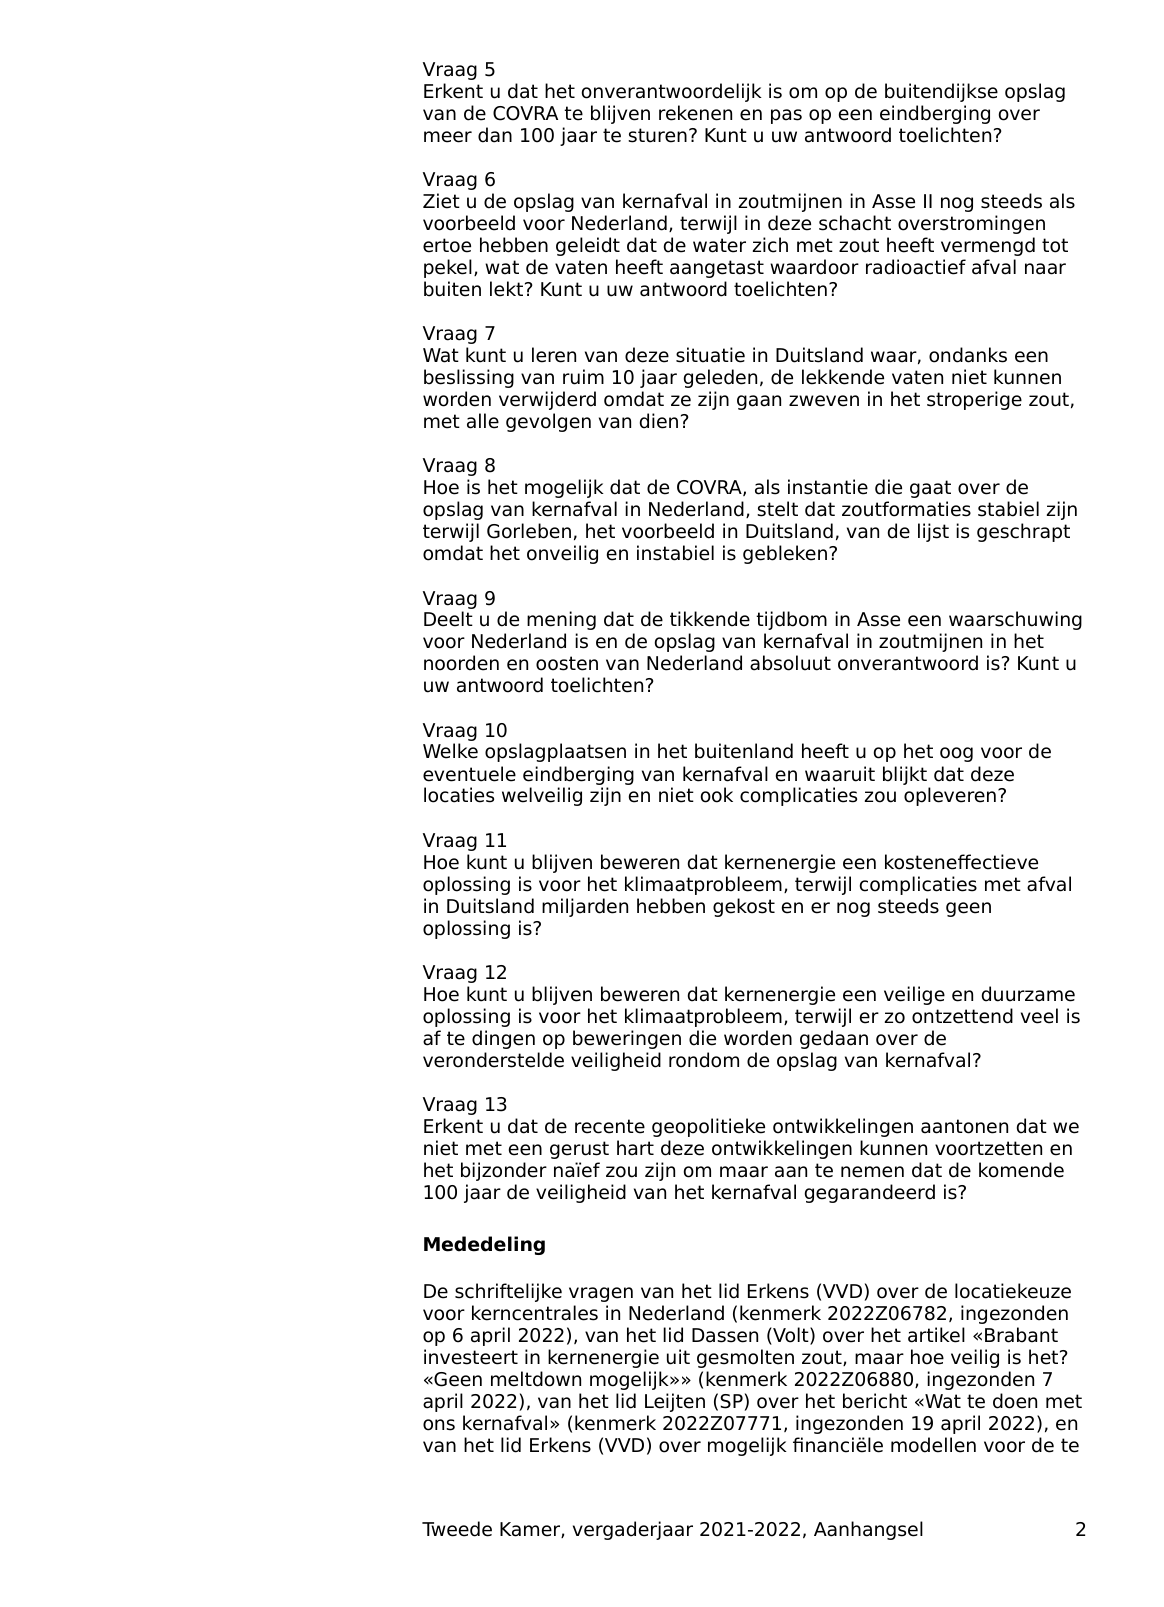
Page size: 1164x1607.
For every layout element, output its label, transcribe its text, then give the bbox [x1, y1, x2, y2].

text Hoe kunt u blijven beweren dat kernenergie een veilige en duurzame oplossing is voor het klimaatprobleem, terwijl er zo ontzettend veel is af te dingen op beweringen die worden gedaan over de veronderstelde veiligheid rondom de opslag van kernafval? [422, 984, 1087, 1072]
text Ziet u de opslag van kernafval in zoutmijnen in Asse II nog steeds als voorbeeld voor Nederland, terwijl in deze schacht overstromingen ertoe hebben geleidt dat de water zich met zout heeft vermengd tot pekel, wat de vaten heeft aangetast waardoor radioactief afval naar buiten lekt? Kunt u uw antwoord toelichten? [422, 191, 1087, 301]
text Wat kunt u leren van deze situatie in Duitsland waar, ondanks een beslissing van ruim 10 jaar geleden, de lekkende vaten niet kunnen worden verwijderd omdat ze zijn gaan zweven in het stroperige zout, met alle gevolgen van dien? [422, 345, 1087, 433]
text Erkent u dat het onverantwoordelijk is om op de buitendijkse opslag van de COVRA te blijven rekenen en pas op een eindberging over meer dan 100 jaar te sturen? Kunt u uw antwoord toelichten? [422, 81, 1087, 147]
text Hoe kunt u blijven beweren dat kernenergie een kosteneffectieve oplossing is voor het klimaatprobleem, terwijl complicaties met afval in Duitsland miljarden hebben gekost en er nog steeds geen oplossing is? [422, 852, 1087, 939]
text Vraag 6 [422, 169, 1087, 191]
text Vraag 9 [422, 587, 1087, 609]
text Vraag 13 [422, 1094, 1087, 1116]
text Vraag 8 [422, 455, 1087, 477]
subtitle Mededeling [422, 1234, 1087, 1256]
text Welke opslagplaatsen in het buitenland heeft u op het oog voor de eventuele eindberging van kernafval en waaruit blijkt dat deze locaties welveilig zijn en niet ook complicaties zou opleveren? [422, 741, 1087, 807]
text Vraag 12 [422, 962, 1087, 984]
text Vraag 5 [422, 59, 1087, 81]
text De schriftelijke vragen van het lid Erkens (VVD) over de locatiekeuze voor kerncentrales in Nederland (kenmerk 2022Z06782, ingezonden op 6 april 2022), van het lid Dassen (Volt) over het artikel «Brabant investeert in kernenergie uit gesmolten zout, maar hoe veilig is het? «Geen meltdown mogelijk»» (kenmerk 2022Z06880, ingezonden 7 april 2022), van het lid Leijten (SP) over het bericht «Wat te doen met ons kernafval» (kenmerk 2022Z07771, ingezonden 19 april 2022), en van het lid Erkens (VVD) over mogelijk financiële modellen voor de te [422, 1281, 1087, 1456]
text Hoe is het mogelijk dat de COVRA, als instantie die gaat over de opslag van kernafval in Nederland, stelt dat zoutformaties stabiel zijn terwijl Gorleben, het voorbeeld in Duitsland, van de lijst is geschrapt omdat het onveilig en instabiel is gebleken? [422, 477, 1087, 565]
text Erkent u dat de recente geopolitieke ontwikkelingen aantonen dat we niet met een gerust hart deze ontwikkelingen kunnen voortzetten en het bijzonder naïef zou zijn om maar aan te nemen dat de komende 100 jaar de veiligheid van het kernafval gegarandeerd is? [422, 1116, 1087, 1204]
text Vraag 7 [422, 323, 1087, 345]
text Deelt u de mening dat de tikkende tijdbom in Asse een waarschuwing voor Nederland is en de opslag van kernafval in zoutmijnen in het noorden en oosten van Nederland absoluut onverantwoord is? Kunt u uw antwoord toelichten? [422, 609, 1087, 697]
text Vraag 10 [422, 719, 1087, 741]
text Vraag 11 [422, 829, 1087, 852]
